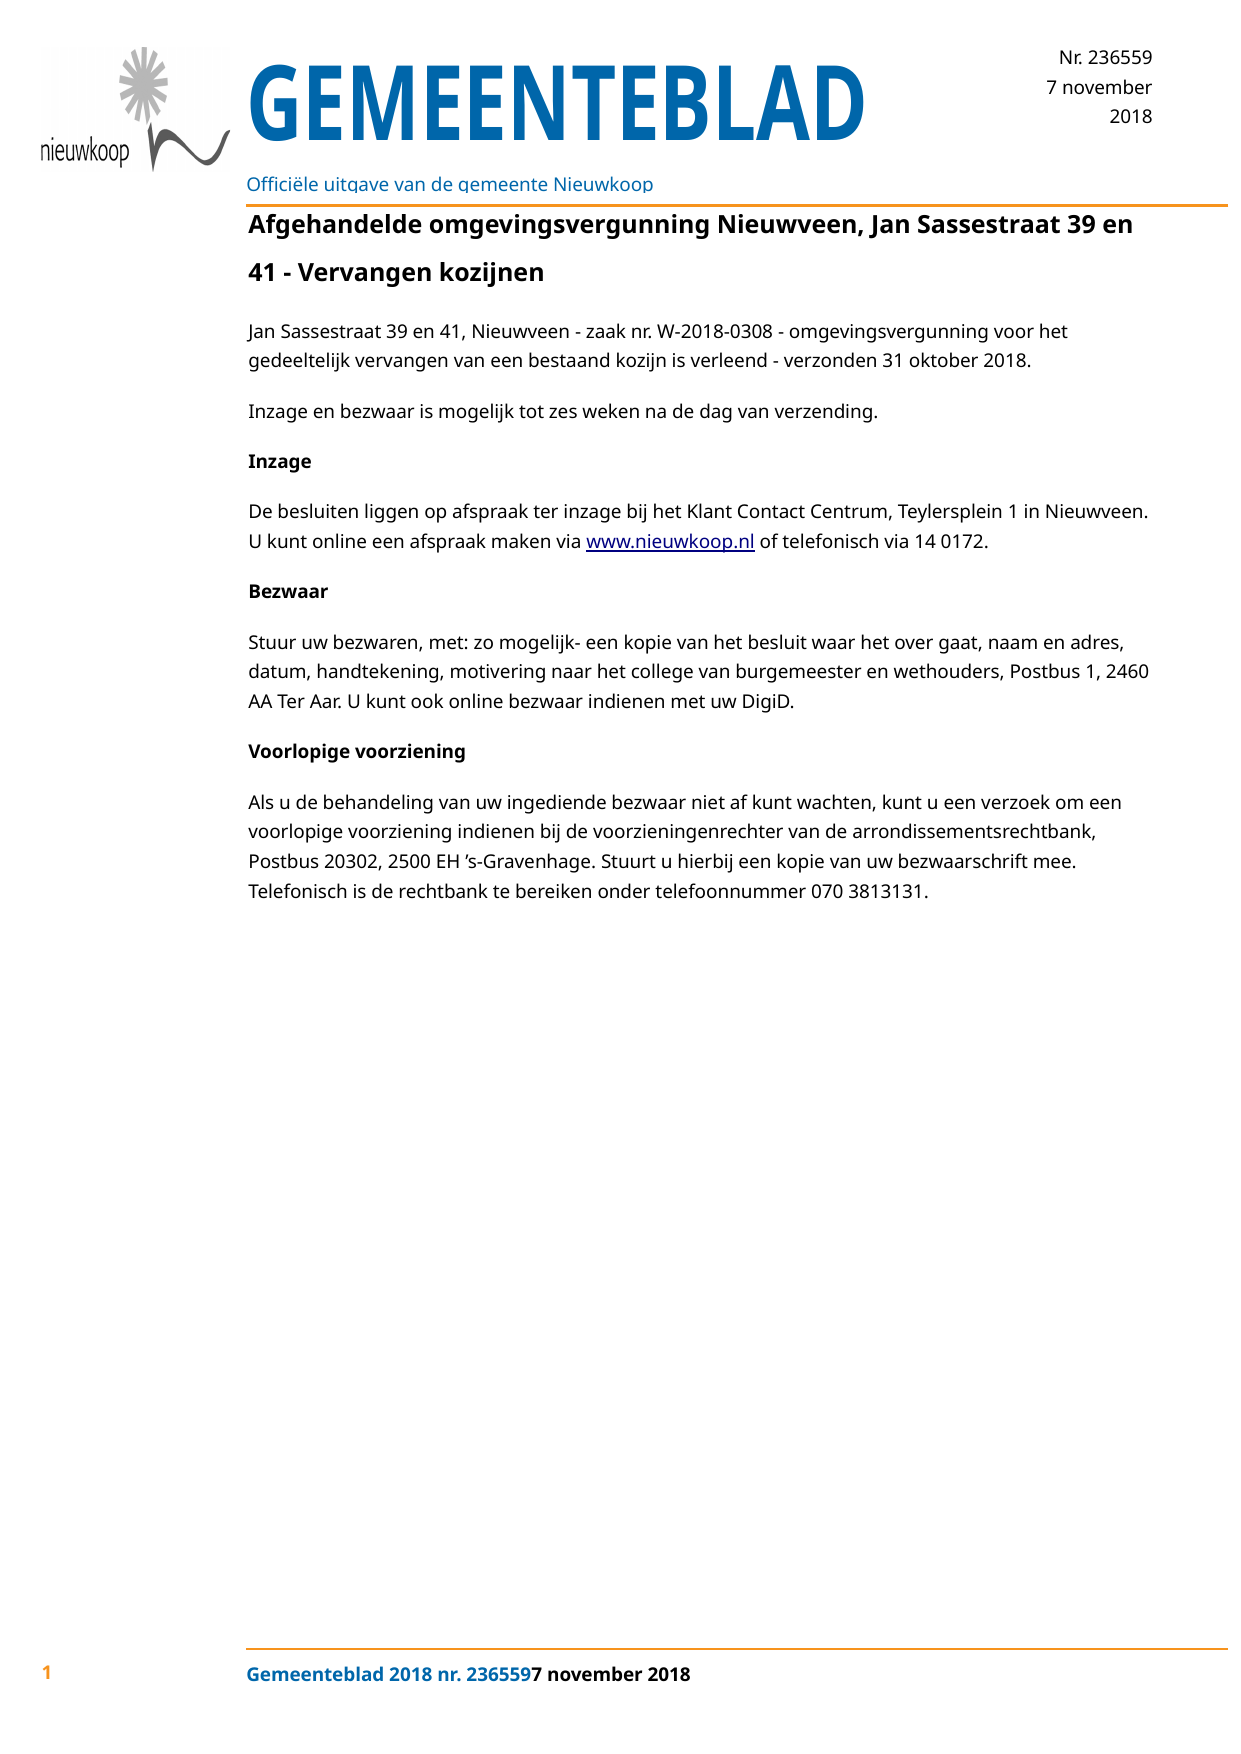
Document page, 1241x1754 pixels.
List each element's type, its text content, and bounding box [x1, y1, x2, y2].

text Afgehandelde omgevingsvergunning Nieuwveen, Jan Sassestraat 39 en 41 - Vervangen kozijnen [248, 207, 1152, 288]
text Jan Sassestraat 39 en 41, Nieuwveen - zaak nr. W-2018-0308 - omgevingsvergunning voor het gedeeltelijk vervangen van een bestaand kozijn is verleend - verzonden 31 oktober 2018. [248, 318, 1152, 373]
text Bezwaar [248, 579, 1152, 604]
text Inzage en bezwaar is mogelijk tot zes weken na de dag van verzending. [248, 398, 1152, 424]
picture [41, 47, 231, 172]
text Voorlopige voorziening [248, 739, 1152, 764]
text Stuur uw bezwaren, met: zo mogelijk- een kopie van het besluit waar het over gaat, naam en adres, datum, handtekening, motivering naar het college van burgemeester en wethouders, Postbus 1, 2460 AA Ter Aar. U kunt ook online bezwaar indienen met uw DigiD. [248, 629, 1152, 714]
text Inzage [248, 448, 1152, 474]
text Als u de behandeling van uw ingediende bezwaar niet af kunt wachten, kunt u een verzoek om een voorlopige voorziening indienen bij de voorzieningenrechter van de arrondissementsrechtbank, Postbus 20302, 2500 EH ’s-Gravenhage. Stuurt u hierbij een kopie van uw bezwaarschrift mee. Telefonisch is de rechtbank te bereiken onder telefoonnummer 070 3813131. [248, 789, 1152, 904]
text De besluiten liggen op afspraak ter inzage bij het Klant Contact Centrum, Teylersplein 1 in Nieuwveen. U kunt online een afspraak maken via www.nieuwkoop.nl of telefonisch via 14 0172. [248, 499, 1152, 554]
